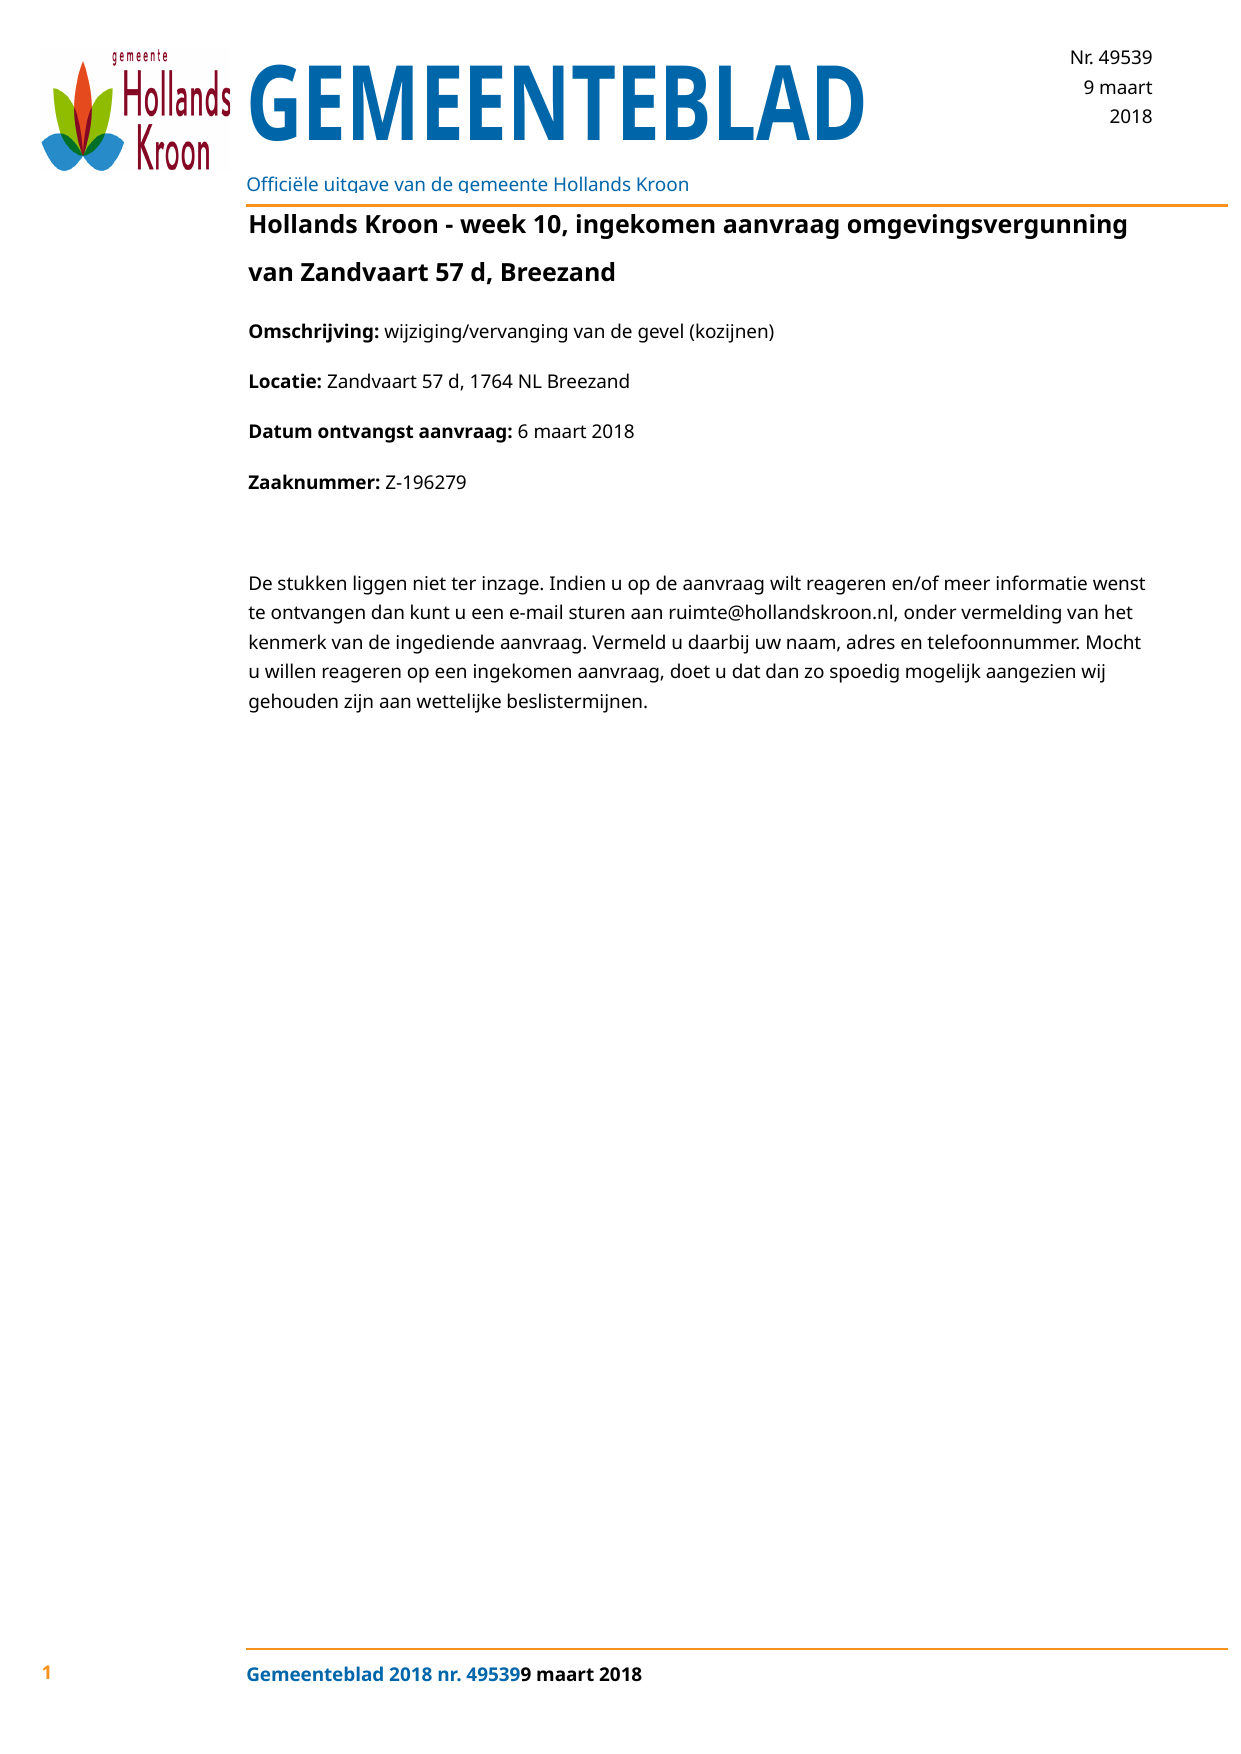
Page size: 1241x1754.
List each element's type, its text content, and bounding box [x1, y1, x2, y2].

picture [41, 47, 231, 172]
text Omschrijving: wijziging/vervanging van de gevel (kozijnen) [248, 318, 1152, 344]
text Locatie: Zandvaart 57 d, 1764 NL Breezand [248, 368, 1152, 394]
text Datum ontvangst aanvraag: 6 maart 2018 [248, 419, 1152, 444]
text Hollands Kroon - week 10, ingekomen aanvraag omgevingsvergunning van Zandvaart 57 d, Breezand [248, 207, 1152, 288]
text De stukken liggen niet ter inzage. Indien u op de aanvraag wilt reageren en/of meer informatie wenst te ontvangen dan kunt u een e-mail sturen aan ruimte@hollandskroon.nl, onder vermelding van het kenmerk van de ingediende aanvraag. Vermeld u daarbij uw naam, adres en telefoonnummer. Mocht u willen reageren op een ingekomen aanvraag, doet u dat dan zo spoedig mogelijk aangezien wij gehouden zijn aan wettelijke beslistermijnen. [248, 570, 1152, 714]
text Zaaknummer: Z-196279 [248, 469, 1152, 495]
